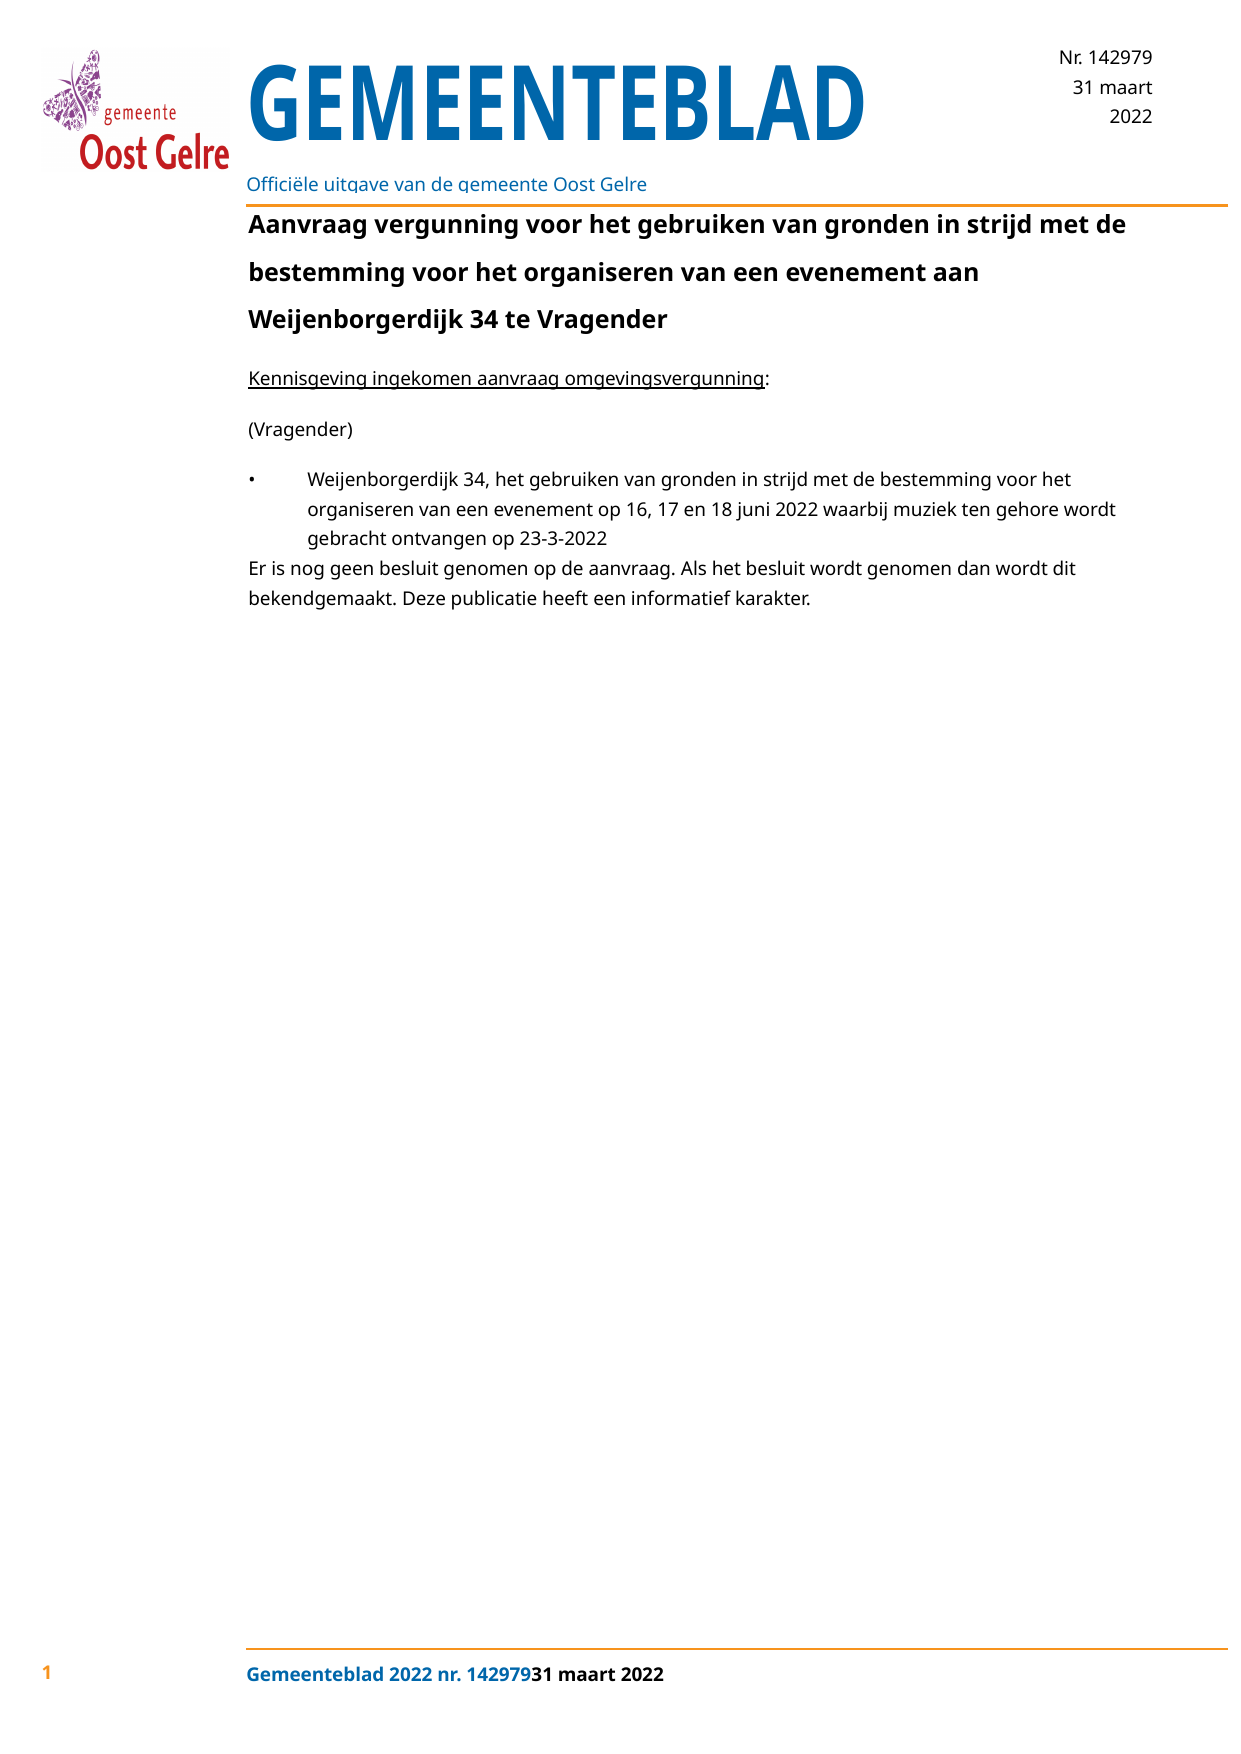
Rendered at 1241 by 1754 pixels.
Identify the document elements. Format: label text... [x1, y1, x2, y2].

text Er is nog geen besluit genomen op de aanvraag. Als het besluit wordt genomen dan wordt dit bekendgemaakt. Deze publicatie heeft een informatief karakter. [248, 555, 1152, 610]
text Aanvraag vergunning voor het gebruiken van gronden in strijd met de bestemming voor het organiseren van een evenement aan Weijenborgerdijk 34 te Vragender [248, 207, 1152, 336]
list Weijenborgerdijk 34, het gebruiken van gronden in strijd met de bestemming voor het organiseren van een evenement op 16, 17 en 18 juni 2022 waarbij muziek ten gehore wordt gebracht ontvangen op 23-3-2022 [248, 466, 1152, 551]
picture [41, 47, 231, 172]
text (Vragender) [248, 416, 1152, 442]
text Kennisgeving ingekomen aanvraag omgevingsvergunning: [248, 366, 1152, 391]
